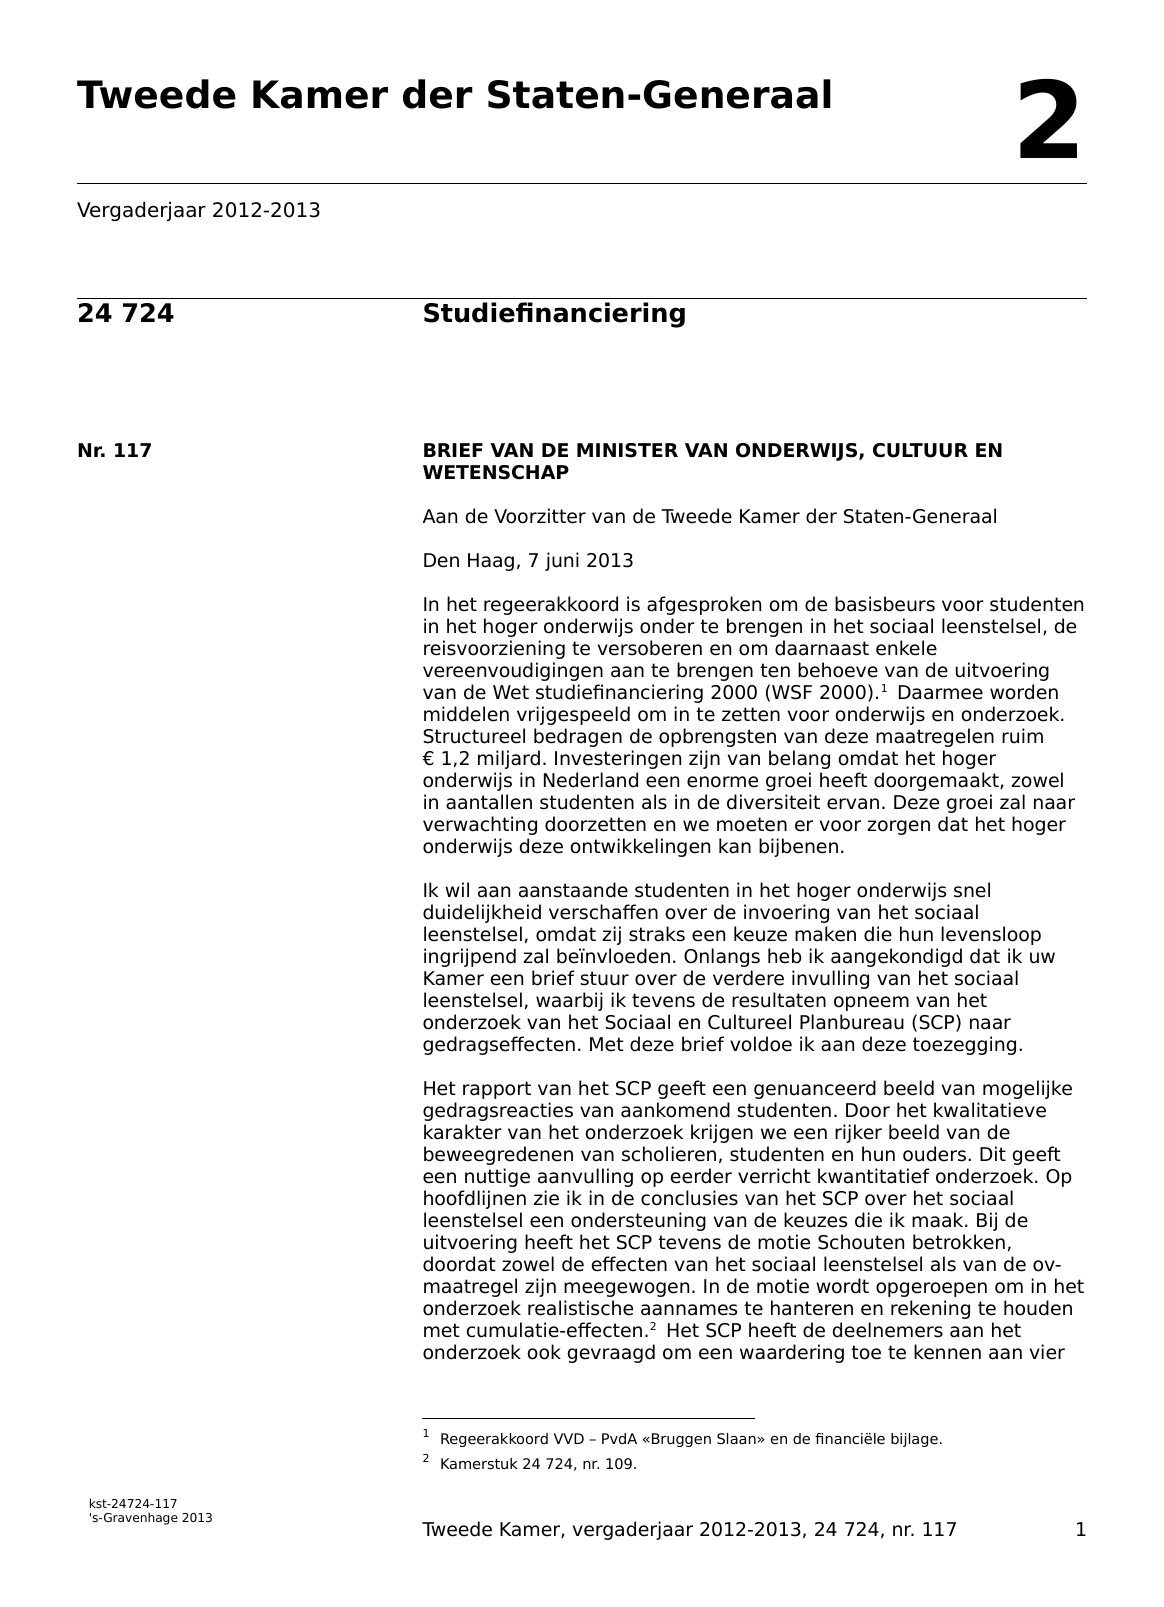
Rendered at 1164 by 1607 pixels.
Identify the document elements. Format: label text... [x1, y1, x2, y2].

table_header 2 [886, 59, 1087, 183]
text Regeerakkoord VVD – PvdA «Bruggen Slaan» en de financiële bijlage. [422, 1427, 1087, 1449]
text Ik wil aan aanstaande studenten in het hoger onderwijs snel duidelijkheid verschaffen over de invoering van het sociaal leenstelsel, omdat zij straks een keuze maken die hun levensloop ingrijpend zal beïnvloeden. Onlangs heb ik aangekondigd dat ik uw Kamer een brief stuur over de verdere invulling van het sociaal leenstelsel, waarbij ik tevens de resultaten opneem van het onderzoek van het Sociaal en Cultureel Planbureau (SCP) naar gedragseffecten. Met deze brief voldoe ik aan deze toezegging. [422, 880, 1087, 1056]
text kst-24724-117 [88, 1497, 323, 1511]
text In het regeerakkoord is afgesproken om de basisbeurs voor studenten in het hoger onderwijs onder te brengen in het sociaal leenstelsel, de reisvoorziening te versoberen en om daarnaast enkele vereenvoudigingen aan te brengen ten behoeve van de uitvoering van de Wet studiefinanciering 2000 (WSF 2000). Daarmee worden middelen vrijgespeeld om in te zetten voor onderwijs en onderzoek. Structureel bedragen de opbrengsten van deze maatregelen ruim € 1,2 miljard. Investeringen zijn van belang omdat het hoger onderwijs in Nederland een enorme groei heeft doorgemaakt, zowel in aantallen studenten als in de diversiteit ervan. Deze groei zal naar verwachting doorzetten en we moeten er voor zorgen dat het hoger onderwijs deze ontwikkelingen kan bijbenen. [422, 594, 1087, 858]
text 's-Gravenhage 2013 [88, 1511, 323, 1525]
subtitle Nr. 117 BRIEF VAN DE MINISTER VAN ONDERWIJS, CULTUUR EN WETENSCHAP [77, 440, 1087, 484]
text Den Haag, 7 juni 2013 [422, 550, 1087, 572]
table_header Tweede Kamer der Staten-Generaal [77, 59, 886, 183]
subtitle 24 724 Studiefinanciering [77, 299, 1087, 329]
text Aan de Voorzitter van de Tweede Kamer der Staten-Generaal [422, 506, 1087, 528]
text Kamerstuk 24 724, nr. 109. [422, 1452, 1087, 1474]
table_cell Vergaderjaar 2012-2013 [77, 184, 1087, 298]
text Het rapport van het SCP geeft een genuanceerd beeld van mogelijke gedragsreacties van aankomend studenten. Door het kwalitatieve karakter van het onderzoek krijgen we een rijker beeld van de beweegredenen van scholieren, studenten en hun ouders. Dit geeft een nuttige aanvulling op eerder verricht kwantitatief onderzoek. Op hoofdlijnen zie ik in de conclusies van het SCP over het sociaal leenstelsel een ondersteuning van de keuzes die ik maak. Bij de uitvoering heeft het SCP tevens de motie Schouten betrokken, doordat zowel de effecten van het sociaal leenstelsel als van de ov-maatregel zijn meegewogen. In de motie wordt opgeroepen om in het onderzoek realistische aannames te hanteren en rekening te houden met cumulatie-effecten. Het SCP heeft de deelnemers aan het onderzoek ook gevraagd om een waardering toe te kennen aan vier [422, 1078, 1087, 1364]
